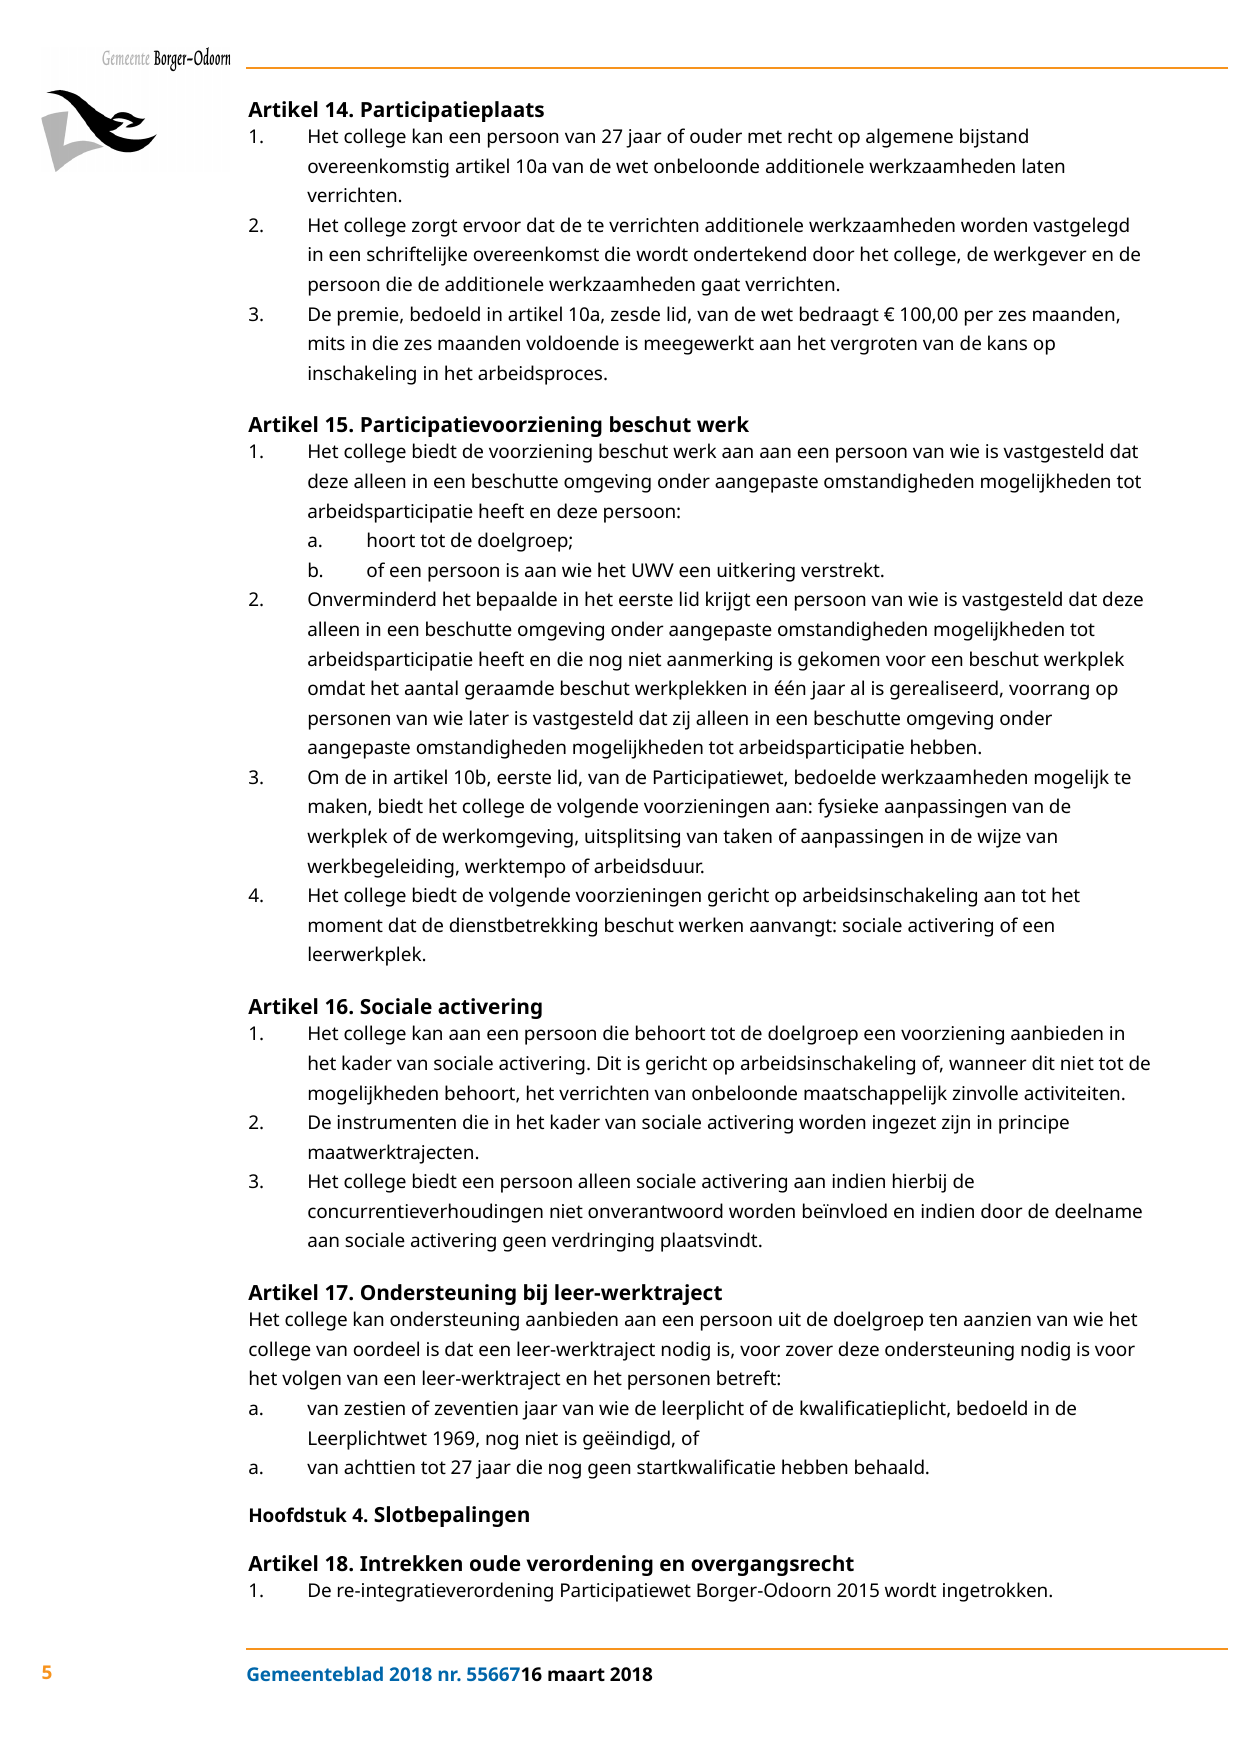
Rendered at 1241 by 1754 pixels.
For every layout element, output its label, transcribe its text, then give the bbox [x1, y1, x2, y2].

list hoort tot de doelgroep; [307, 527, 1152, 553]
list Het college biedt de voorziening beschut werk aan aan een persoon van wie is vastgesteld dat deze alleen in een beschutte omgeving onder aangepaste omstandigheden mogelijkheden tot arbeidsparticipatie heeft en deze persoon: [248, 439, 1152, 524]
text Artikel 17. Ondersteuning bij leer-werktraject [248, 1278, 1152, 1306]
text Artikel 15. Participatievoorziening beschut werk [248, 410, 1152, 439]
list van zestien of zeventien jaar van wie de leerplicht of de kwalificatieplicht, bedoeld in de Leerplichtwet 1969, nog niet is geëindigd, of [248, 1395, 1152, 1451]
list van achttien tot 27 jaar die nog geen startkwalificatie hebben behaald. [248, 1454, 1152, 1480]
list Het college biedt een persoon alleen sociale activering aan indien hierbij de concurrentieverhoudingen niet onverantwoord worden beïnvloed en indien door de deelname aan sociale activering geen verdringing plaatsvindt. [248, 1168, 1152, 1253]
list De premie, bedoeld in artikel 10a, zesde lid, van de wet bedraagt € 100,00 per zes maanden, mits in die zes maanden voldoende is meegewerkt aan het vergroten van de kans op inschakeling in het arbeidsproces. [248, 301, 1152, 386]
list De re-integratieverordening Participatiewet Borger-Odoorn 2015 wordt ingetrokken. [248, 1578, 1152, 1603]
text Artikel 18. Intrekken oude verordening en overgangsrecht [248, 1549, 1152, 1578]
text Hoofdstuk 4. Slotbepalingen [248, 1500, 1152, 1528]
list Het college kan aan een persoon die behoort tot de doelgroep een voorziening aanbieden in het kader van sociale activering. Dit is gericht op arbeidsinschakeling of, wanneer dit niet tot de mogelijkheden behoort, het verrichten van onbeloonde maatschappelijk zinvolle activiteiten. [248, 1021, 1152, 1105]
text Artikel 14. Participatieplaats [248, 95, 1152, 123]
text Artikel 16. Sociale activering [248, 992, 1152, 1021]
list Het college biedt de volgende voorzieningen gericht op arbeidsinschakeling aan tot het moment dat de dienstbetrekking beschut werken aanvangt: sociale activering of een leerwerkplek. [248, 882, 1152, 967]
list Om de in artikel 10b, eerste lid, van de Participatiewet, bedoelde werkzaamheden mogelijk te maken, biedt het college de volgende voorzieningen aan: fysieke aanpassingen van de werkplek of de werkomgeving, uitsplitsing van taken of aanpassingen in de wijze van werkbegeleiding, werktempo of arbeidsduur. [248, 764, 1152, 879]
list Het college kan een persoon van 27 jaar of ouder met recht op algemene bijstand overeenkomstig artikel 10a van de wet onbeloonde additionele werkzaamheden laten verrichten. [248, 123, 1152, 208]
text Het college kan ondersteuning aanbieden aan een persoon uit de doelgroep ten aanzien van wie het college van oordeel is dat een leer-werktraject nodig is, voor zover deze ondersteuning nodig is voor het volgen van een leer-werktraject en het personen betreft: [248, 1306, 1152, 1391]
list Het college zorgt ervoor dat de te verrichten additionele werkzaamheden worden vastgelegd in een schriftelijke overeenkomst die wordt ondertekend door het college, de werkgever en de persoon die de additionele werkzaamheden gaat verrichten. [248, 212, 1152, 297]
list Onverminderd het bepaalde in het eerste lid krijgt een persoon van wie is vastgesteld dat deze alleen in een beschutte omgeving onder aangepaste omstandigheden mogelijkheden tot arbeidsparticipatie heeft en die nog niet aanmerking is gekomen voor een beschut werkplek omdat het aantal geraamde beschut werkplekken in één jaar al is gerealiseerd, voorrang op personen van wie later is vastgesteld dat zij alleen in een beschutte omgeving onder aangepaste omstandigheden mogelijkheden tot arbeidsparticipatie hebben. [248, 587, 1152, 760]
list of een persoon is aan wie het UWV een uitkering verstrekt. [307, 557, 1152, 583]
list De instrumenten die in het kader van sociale activering worden ingezet zijn in principe maatwerktrajecten. [248, 1109, 1152, 1164]
picture [41, 47, 231, 172]
